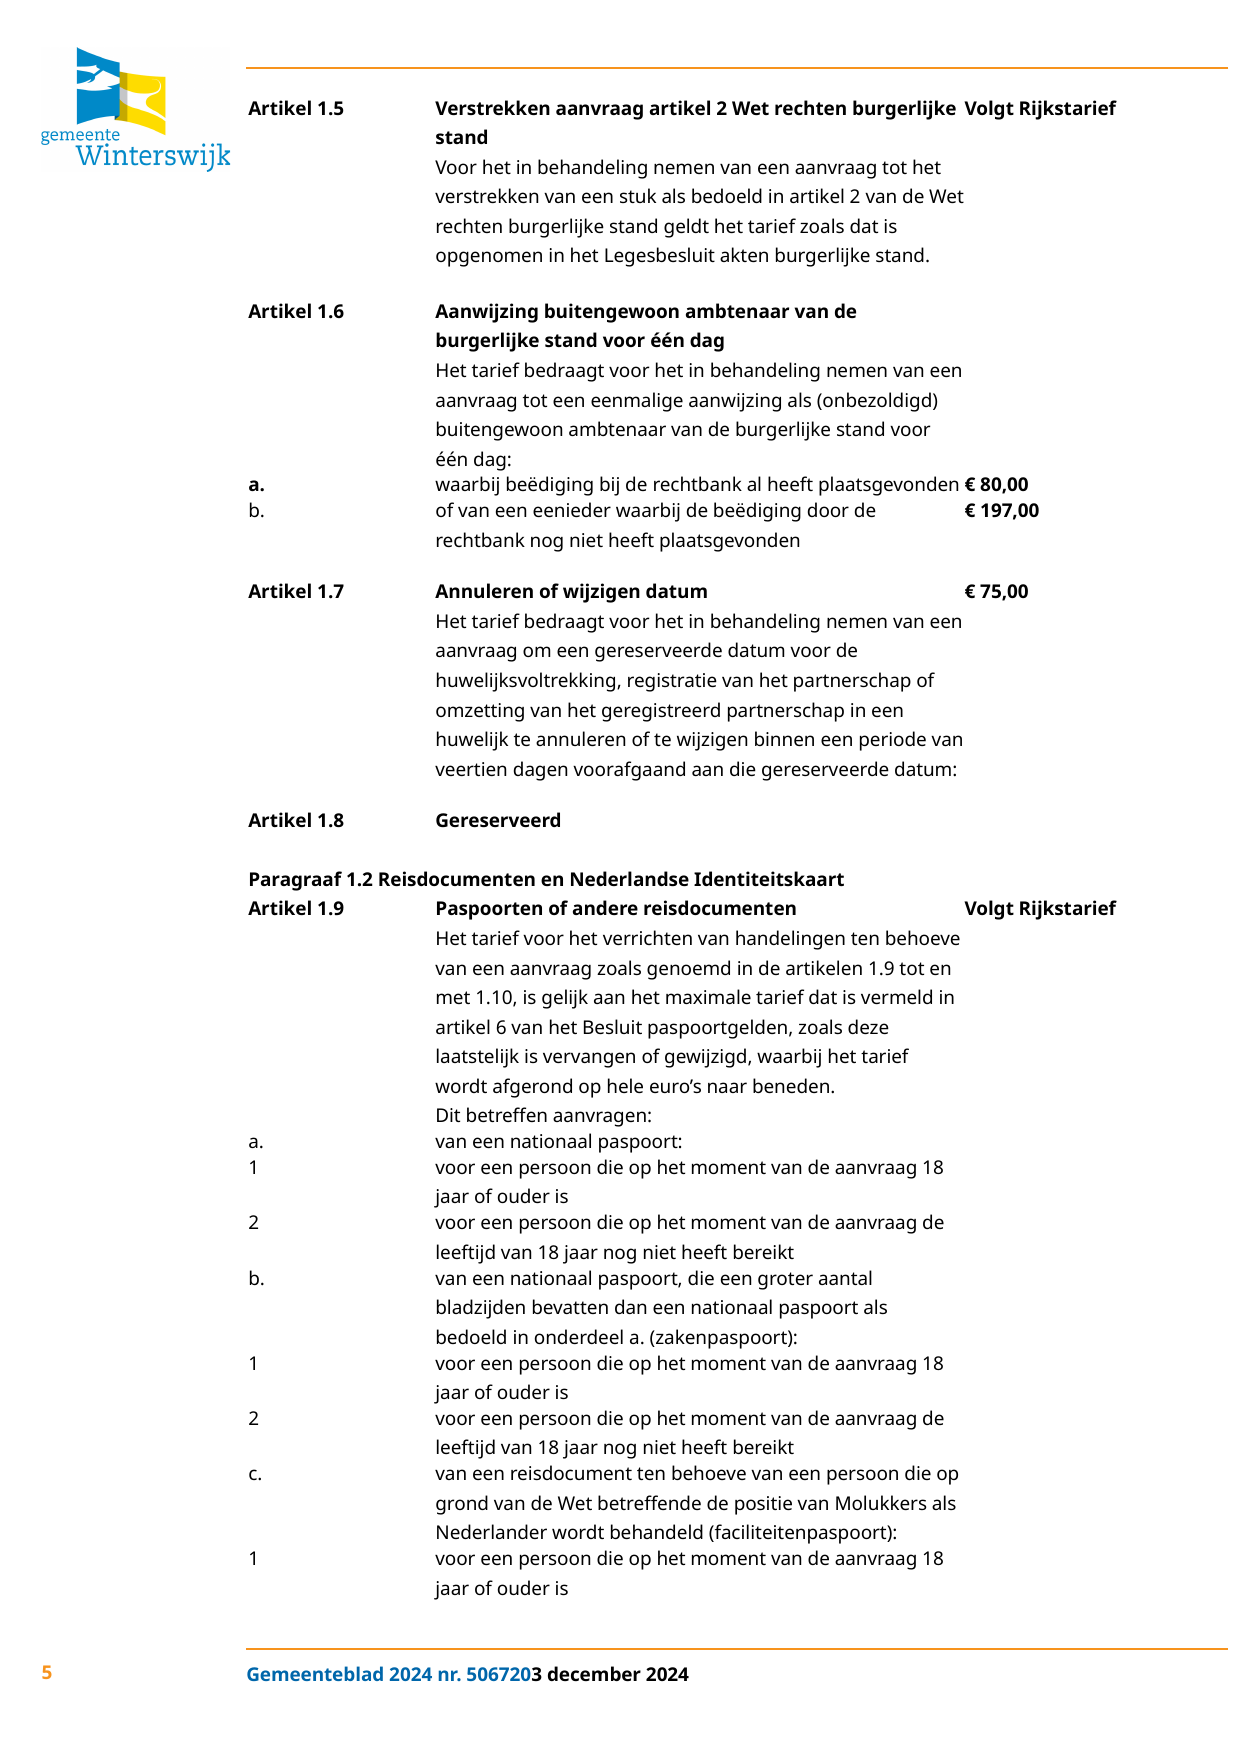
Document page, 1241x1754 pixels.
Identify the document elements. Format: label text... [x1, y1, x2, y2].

table_cell van een nationaal paspoort, die een groter aantal bladzijden bevatten dan een nationaal paspoort als bedoeld in onderdeel a. (zakenpaspoort): [435, 1265, 964, 1350]
table_cell Verstrekken aanvraag artikel 2 Wet rechten burgerlijke stand Voor het in behandeling nemen van een aanvraag tot het verstrekken van een stuk als bedoeld in artikel 2 van de Wet rechten burgerlijke stand geldt het tarief zoals dat is opgenomen in het Legesbesluit akten burgerlijke stand. [435, 95, 964, 298]
text Paragraaf 1.2 Reisdocumenten en Nederlandse Identiteitskaart [248, 866, 1152, 892]
table_cell Artikel 1.8 [248, 808, 435, 833]
table_cell [964, 1460, 1152, 1545]
table_cell [435, 782, 964, 807]
table_cell voor een persoon die op het moment van de aanvraag 18 jaar of ouder is [435, 1350, 964, 1405]
table_cell a. [248, 1129, 435, 1154]
table_cell 2 [248, 1210, 435, 1265]
table_cell c. [248, 1460, 435, 1545]
table_cell 1 [248, 1350, 435, 1405]
table_cell b. [248, 1265, 435, 1350]
table_cell € 197,00 [964, 498, 1152, 553]
table_cell [964, 1154, 1152, 1209]
table_cell waarbij beëdiging bij de rechtbank al heeft plaatsgevonden [435, 472, 964, 497]
table_cell Annuleren of wijzigen datum Het tarief bedraagt voor het in behandeling nemen van een aanvraag om een gereserveerde datum voor de huwelijksvoltrekking, registratie van het partnerschap of omzetting van het geregistreerd partnerschap in een huwelijk te annuleren of te wijzigen binnen een periode van veertien dagen voorafgaand aan die gereserveerde datum: [435, 579, 964, 782]
table_cell [964, 808, 1152, 833]
table_cell voor een persoon die op het moment van de aanvraag de leeftijd van 18 jaar nog niet heeft bereikt [435, 1210, 964, 1265]
table_cell [964, 1265, 1152, 1350]
table_cell Volgt Rijkstarief [964, 95, 1152, 298]
table_cell 2 [248, 1405, 435, 1460]
table_cell [964, 298, 1152, 472]
table_cell [964, 1350, 1152, 1405]
table_cell € 80,00 [964, 472, 1152, 497]
table_cell Artikel 1.7 [248, 579, 435, 782]
table_cell voor een persoon die op het moment van de aanvraag 18 jaar of ouder is [435, 1545, 964, 1601]
table_cell [964, 1545, 1152, 1601]
table_cell [248, 553, 435, 578]
table_header Volgt Rijkstarief [964, 896, 1152, 1128]
table_cell a. [248, 472, 435, 497]
table_cell of van een eenieder waarbij de beëdiging door de rechtbank nog niet heeft plaatsgevonden [435, 498, 964, 553]
picture [225, 153, 231, 162]
table_cell [964, 1129, 1152, 1154]
picture [41, 47, 231, 172]
table_cell Aanwijzing buitengewoon ambtenaar van de burgerlijke stand voor één dag Het tarief bedraagt voor het in behandeling nemen van een aanvraag tot een eenmalige aanwijzing als (onbezoldigd) buitengewoon ambtenaar van de burgerlijke stand voor één dag: [435, 298, 964, 472]
table_cell [964, 1210, 1152, 1265]
table_cell voor een persoon die op het moment van de aanvraag 18 jaar of ouder is [435, 1154, 964, 1209]
table_cell Artikel 1.6 [248, 298, 435, 472]
table_header Artikel 1.9 [248, 896, 435, 1128]
table_cell Artikel 1.5 [248, 95, 435, 298]
table_cell van een nationaal paspoort: [435, 1129, 964, 1154]
table_header Paspoorten of andere reisdocumenten Het tarief voor het verrichten van handelingen ten behoeve van een aanvraag zoals genoemd in de artikelen 1.9 tot en met 1.10, is gelijk aan het maximale tarief dat is vermeld in artikel 6 van het Besluit paspoortgelden, zoals deze laatstelijk is vervangen of gewijzigd, waarbij het tarief wordt afgerond op hele euro’s naar beneden. Dit betreffen aanvragen: [435, 896, 964, 1128]
table_cell Gereserveerd [435, 808, 964, 833]
table_cell 1 [248, 1154, 435, 1209]
table_cell voor een persoon die op het moment van de aanvraag de leeftijd van 18 jaar nog niet heeft bereikt [435, 1405, 964, 1460]
table_cell [964, 553, 1152, 578]
table_cell [435, 553, 964, 578]
table_cell € 75,00 [964, 579, 1152, 782]
table_cell van een reisdocument ten behoeve van een persoon die op grond van de Wet betreffende de positie van Molukkers als Nederlander wordt behandeld (faciliteitenpaspoort): [435, 1460, 964, 1545]
table_cell [248, 782, 435, 807]
table_cell [964, 782, 1152, 807]
table_cell [964, 1405, 1152, 1460]
table_cell 1 [248, 1545, 435, 1601]
table_cell b. [248, 498, 435, 553]
